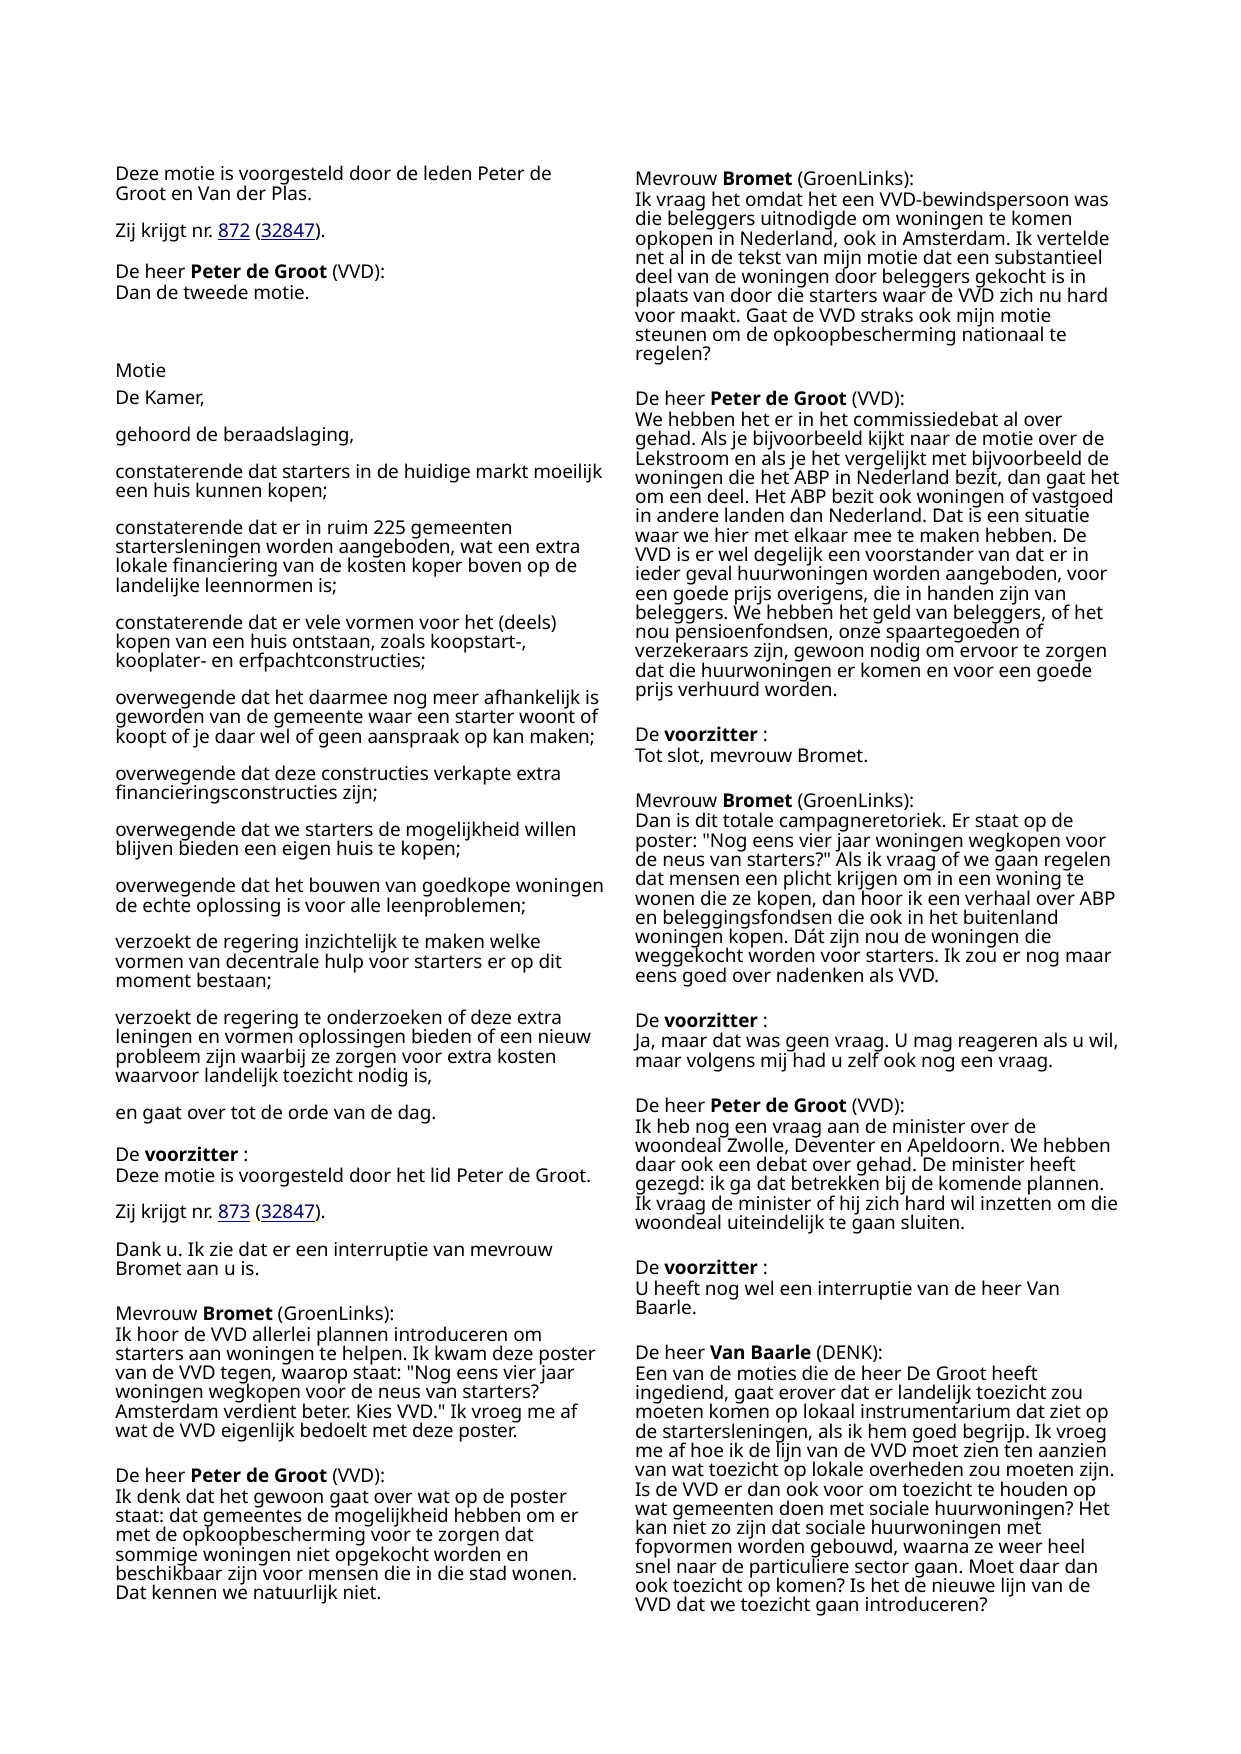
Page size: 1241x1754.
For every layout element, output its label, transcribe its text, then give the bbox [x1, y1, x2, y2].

text De heer Peter de Groot (VVD): [635, 1092, 1125, 1118]
text Mevrouw Bromet (GroenLinks): [635, 165, 1125, 191]
text Ja, maar dat was geen vraag. U mag reageren als u wil, maar volgens mij had u zelf ook nog een vraag. [635, 1032, 1125, 1071]
text De voorzitter : [635, 1007, 1125, 1032]
text Dank u. Ik zie dat er een interruptie van mevrouw Bromet aan u is. [115, 1241, 605, 1279]
text Mevrouw Bromet (GroenLinks): [115, 1300, 605, 1326]
text Tot slot, mevrouw Bromet. [635, 747, 1125, 766]
text Ik vraag het omdat het een VVD-bewindspersoon was die beleggers uitnodigde om woningen te komen opkopen in Nederland, ook in Amsterdam. Ik vertelde net al in de tekst van mijn motie dat een substantieel deel van de woningen door beleggers gekocht is in plaats van door die starters waar de VVD zich nu hard voor maakt. Gaat de VVD straks ook mijn motie steunen om de opkoopbescherming nationaal te regelen? [635, 191, 1125, 364]
text De Kamer, [115, 389, 605, 408]
text constaterende dat starters in de huidige markt moeilijk een huis kunnen kopen; [115, 463, 605, 501]
text verzoekt de regering inzichtelijk te maken welke vormen van decentrale hulp voor starters er op dit moment bestaan; [115, 933, 605, 991]
text Een van de moties die de heer De Groot heeft ingediend, gaat erover dat er landelijk toezicht zou moeten komen op lokaal instrumentarium dat ziet op de startersleningen, als ik hem goed begrijp. Ik vroeg me af hoe ik de lijn van de VVD moet zien ten aanzien van wat toezicht op lokale overheden zou moeten zijn. Is de VVD er dan ook voor om toezicht te houden op wat gemeenten doen met sociale huurwoningen? Het kan niet zo zijn dat sociale huurwoningen met fopvormen worden gebouwd, waarna ze weer heel snel naar de particuliere sector gaan. Moet daar dan ook toezicht op komen? Is het de nieuwe lijn van de VVD dat we toezicht gaan introduceren? [635, 1365, 1125, 1615]
text Deze motie is voorgesteld door het lid Peter de Groot. [115, 1167, 605, 1186]
text De heer Peter de Groot (VVD): [115, 1462, 605, 1488]
text Ik denk dat het gewoon gaat over wat op de poster staat: dat gemeentes de mogelijkheid hebben om er met de opkoopbescherming voor te zorgen dat sommige woningen niet opgekocht worden en beschikbaar zijn voor mensen die in die stad wonen. Dat kennen we natuurlijk niet. [115, 1488, 605, 1603]
text De voorzitter : [635, 721, 1125, 747]
text overwegende dat het bouwen van goedkope woningen de echte oplossing is voor alle leenproblemen; [115, 877, 605, 916]
text en gaat over tot de orde van de dag. [115, 1104, 605, 1123]
text Dan is dit totale campagneretoriek. Er staat op de poster: "Nog eens vier jaar woningen wegkopen voor de neus van starters?" Als ik vraag of we gaan regelen dat mensen een plicht krijgen om in een woning te wonen die ze kopen, dan hoor ik een verhaal over ABP en beleggingsfondsen die ook in het buitenland woningen kopen. Dát zijn nou de woningen die weggekocht worden voor starters. Ik zou er nog maar eens goed over nadenken als VVD. [635, 812, 1125, 986]
text Mevrouw Bromet (GroenLinks): [635, 787, 1125, 812]
text Zij krijgt nr. 873 (32847). [115, 1203, 605, 1223]
text verzoekt de regering te onderzoeken of deze extra leningen en vormen oplossingen bieden of een nieuw probleem zijn waarbij ze zorgen voor extra kosten waarvoor landelijk toezicht nodig is, [115, 1009, 605, 1086]
text gehoord de beraadslaging, [115, 426, 605, 445]
text Zij krijgt nr. 872 (32847). [115, 222, 605, 241]
text Motie [115, 357, 605, 383]
text De heer Peter de Groot (VVD): [115, 259, 605, 284]
text Deze motie is voorgesteld door de leden Peter de Groot en Van der Plas. [115, 165, 605, 204]
text Ik hoor de VVD allerlei plannen introduceren om starters aan woningen te helpen. Ik kwam deze poster van de VVD tegen, waarop staat: "Nog eens vier jaar woningen wegkopen voor de neus van starters? Amsterdam verdient beter. Kies VVD." Ik vroeg me af wat de VVD eigenlijk bedoelt met deze poster. [115, 1326, 605, 1441]
text overwegende dat het daarmee nog meer afhankelijk is geworden van de gemeente waar een starter woont of koopt of je daar wel of geen aanspraak op kan maken; [115, 689, 605, 747]
text De voorzitter : [635, 1254, 1125, 1280]
text overwegende dat we starters de mogelijkheid willen blijven bieden een eigen huis te kopen; [115, 821, 605, 859]
text U heeft nog wel een interruptie van de heer Van Baarle. [635, 1280, 1125, 1318]
text Ik heb nog een vraag aan de minister over de woondeal Zwolle, Deventer en Apeldoorn. We hebben daar ook een debat over gehad. De minister heeft gezegd: ik ga dat betrekken bij de komende plannen. Ik vraag de minister of hij zich hard wil inzetten om die woondeal uiteindelijk te gaan sluiten. [635, 1118, 1125, 1233]
text constaterende dat er in ruim 225 gemeenten startersleningen worden aangeboden, wat een extra lokale financiering van de kosten koper boven op de landelijke leennormen is; [115, 519, 605, 596]
text overwegende dat deze constructies verkapte extra financieringsconstructies zijn; [115, 765, 605, 803]
text constaterende dat er vele vormen voor het (deels) kopen van een huis ontstaan, zoals koopstart-, kooplater- en erfpachtconstructies; [115, 614, 605, 672]
text De heer Peter de Groot (VVD): [635, 385, 1125, 411]
text Dan de tweede motie. [115, 284, 605, 304]
text De heer Van Baarle (DENK): [635, 1339, 1125, 1365]
text De voorzitter : [115, 1141, 605, 1167]
text We hebben het er in het commissiedebat al over gehad. Als je bijvoorbeeld kijkt naar de motie over de Lekstroom en als je het vergelijkt met bijvoorbeeld de woningen die het ABP in Nederland bezit, dan gaat het om een deel. Het ABP bezit ook woningen of vastgoed in andere landen dan Nederland. Dat is een situatie waar we hier met elkaar mee te maken hebben. De VVD is er wel degelijk een voorstander van dat er in ieder geval huurwoningen worden aangeboden, voor een goede prijs overigens, die in handen zijn van beleggers. We hebben het geld van beleggers, of het nou pensioenfondsen, onze spaartegoeden of verzekeraars zijn, gewoon nodig om ervoor te zorgen dat die huurwoningen er komen en voor een goede prijs verhuurd worden. [635, 411, 1125, 700]
